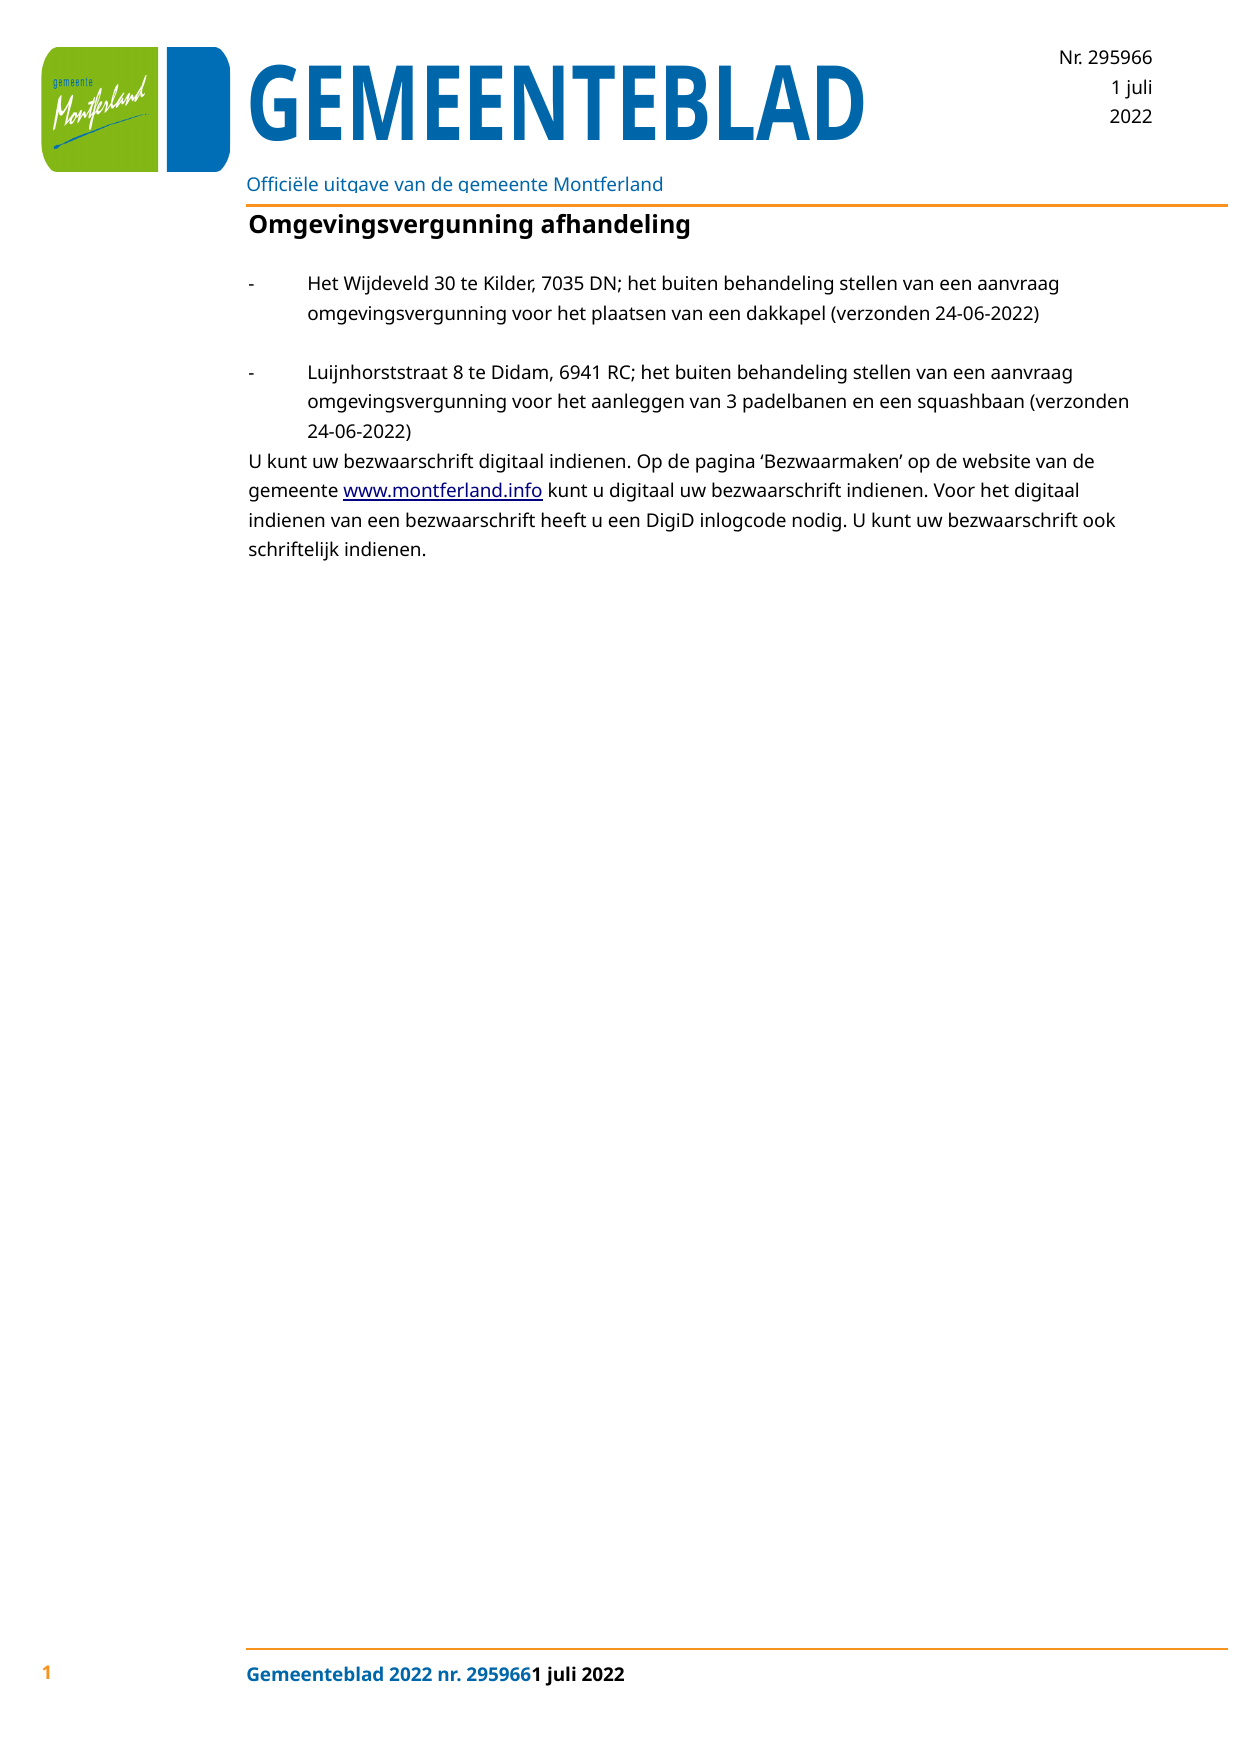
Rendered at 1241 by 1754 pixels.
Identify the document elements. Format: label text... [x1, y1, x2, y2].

text Omgevingsvergunning afhandeling [248, 207, 1152, 241]
list Het Wijdeveld 30 te Kilder, 7035 DN; het buiten behandeling stellen van een aanvraag omgevingsvergunning voor het plaatsen van een dakkapel (verzonden 24-06-2022) [248, 270, 1152, 326]
picture [41, 47, 231, 172]
list Luijnhorststraat 8 te Didam, 6941 RC; het buiten behandeling stellen van een aanvraag omgevingsvergunning voor het aanleggen van 3 padelbanen en een squashbaan (verzonden 24-06-2022) [248, 359, 1152, 444]
text U kunt uw bezwaarschrift digitaal indienen. Op de pagina ‘Bezwaarmaken’ op de website van de gemeente www.montferland.info kunt u digitaal uw bezwaarschrift indienen. Voor het digitaal indienen van een bezwaarschrift heeft u een DigiD inlogcode nodig. U kunt uw bezwaarschrift ook schriftelijk indienen. [248, 448, 1152, 562]
